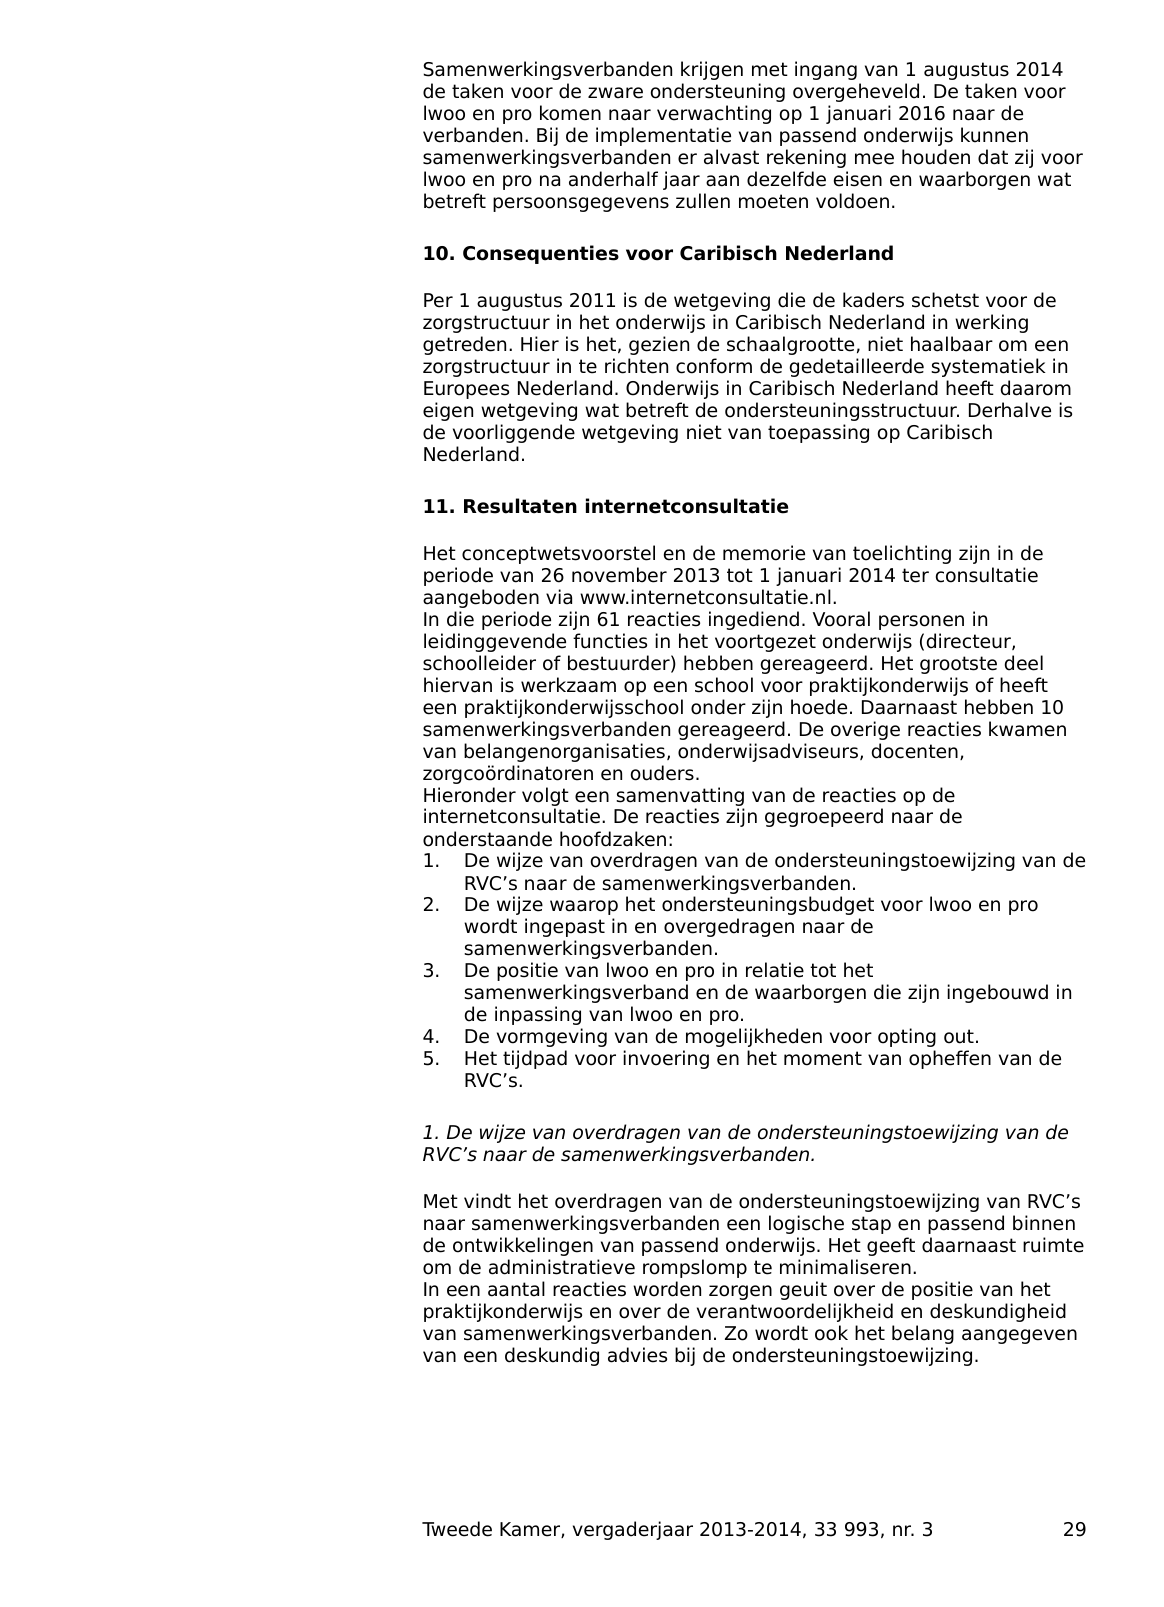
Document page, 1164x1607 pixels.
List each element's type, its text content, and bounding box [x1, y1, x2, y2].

text Hieronder volgt een samenvatting van de reacties op de internetconsultatie. De reacties zijn gegroepeerd naar de onderstaande hoofdzaken: [422, 784, 1087, 850]
text Samenwerkingsverbanden krijgen met ingang van 1 augustus 2014 de taken voor de zware ondersteuning overgeheveld. De taken voor lwoo en pro komen naar verwachting op 1 januari 2016 naar de verbanden. Bij de implementatie van passend onderwijs kunnen samenwerkingsverbanden er alvast rekening mee houden dat zij voor lwoo en pro na anderhalf jaar aan dezelfde eisen en waarborgen wat betreft persoonsgegevens zullen moeten voldoen. [422, 59, 1087, 213]
text Met vindt het overdragen van de ondersteuningstoewijzing van RVC’s naar samenwerkingsverbanden een logische stap en passend binnen de ontwikkelingen van passend onderwijs. Het geeft daarnaast ruimte om de administratieve rompslomp te minimaliseren. [422, 1191, 1087, 1279]
text Het conceptwetsvoorstel en de memorie van toelichting zijn in de periode van 26 november 2013 tot 1 januari 2014 ter consultatie aangeboden via www.internetconsultatie.nl. [422, 543, 1087, 609]
text 3. De positie van lwoo en pro in relatie tot het samenwerkingsverband en de waarborgen die zijn ingebouwd in de inpassing van lwoo en pro. [422, 960, 1087, 1026]
text 5. Het tijdpad voor invoering en het moment van opheffen van de RVC’s. [422, 1048, 1087, 1092]
text 1. De wijze van overdragen van de ondersteuningstoewijzing van de RVC’s naar de samenwerkingsverbanden. [422, 850, 1087, 894]
subtitle 11. Resultaten internetconsultatie [422, 496, 1087, 518]
subtitle 1. De wijze van overdragen van de ondersteuningstoewijzing van de RVC’s naar de samenwerkingsverbanden. [422, 1122, 1087, 1166]
text Per 1 augustus 2011 is de wetgeving die de kaders schetst voor de zorgstructuur in het onderwijs in Caribisch Nederland in werking getreden. Hier is het, gezien de schaalgrootte, niet haalbaar om een zorgstructuur in te richten conform de gedetailleerde systematiek in Europees Nederland. Onderwijs in Caribisch Nederland heeft daarom eigen wetgeving wat betreft de ondersteuningsstructuur. Derhalve is de voorliggende wetgeving niet van toepassing op Caribisch Nederland. [422, 290, 1087, 466]
text In die periode zijn 61 reacties ingediend. Vooral personen in leidinggevende functies in het voortgezet onderwijs (directeur, schoolleider of bestuurder) hebben gereageerd. Het grootste deel hiervan is werkzaam op een school voor praktijkonderwijs of heeft een praktijkonderwijsschool onder zijn hoede. Daarnaast hebben 10 samenwerkingsverbanden gereageerd. De overige reacties kwamen van belangenorganisaties, onderwijsadviseurs, docenten, zorgcoördinatoren en ouders. [422, 609, 1087, 784]
text 2. De wijze waarop het ondersteuningsbudget voor lwoo en pro wordt ingepast in en overgedragen naar de samenwerkingsverbanden. [422, 894, 1087, 960]
text 4. De vormgeving van de mogelijkheden voor opting out. [422, 1026, 1087, 1048]
subtitle 10. Consequenties voor Caribisch Nederland [422, 243, 1087, 265]
text In een aantal reacties worden zorgen geuit over de positie van het praktijkonderwijs en over de verantwoordelijkheid en deskundigheid van samenwerkingsverbanden. Zo wordt ook het belang aangegeven van een deskundig advies bij de ondersteuningstoewijzing. [422, 1279, 1087, 1367]
